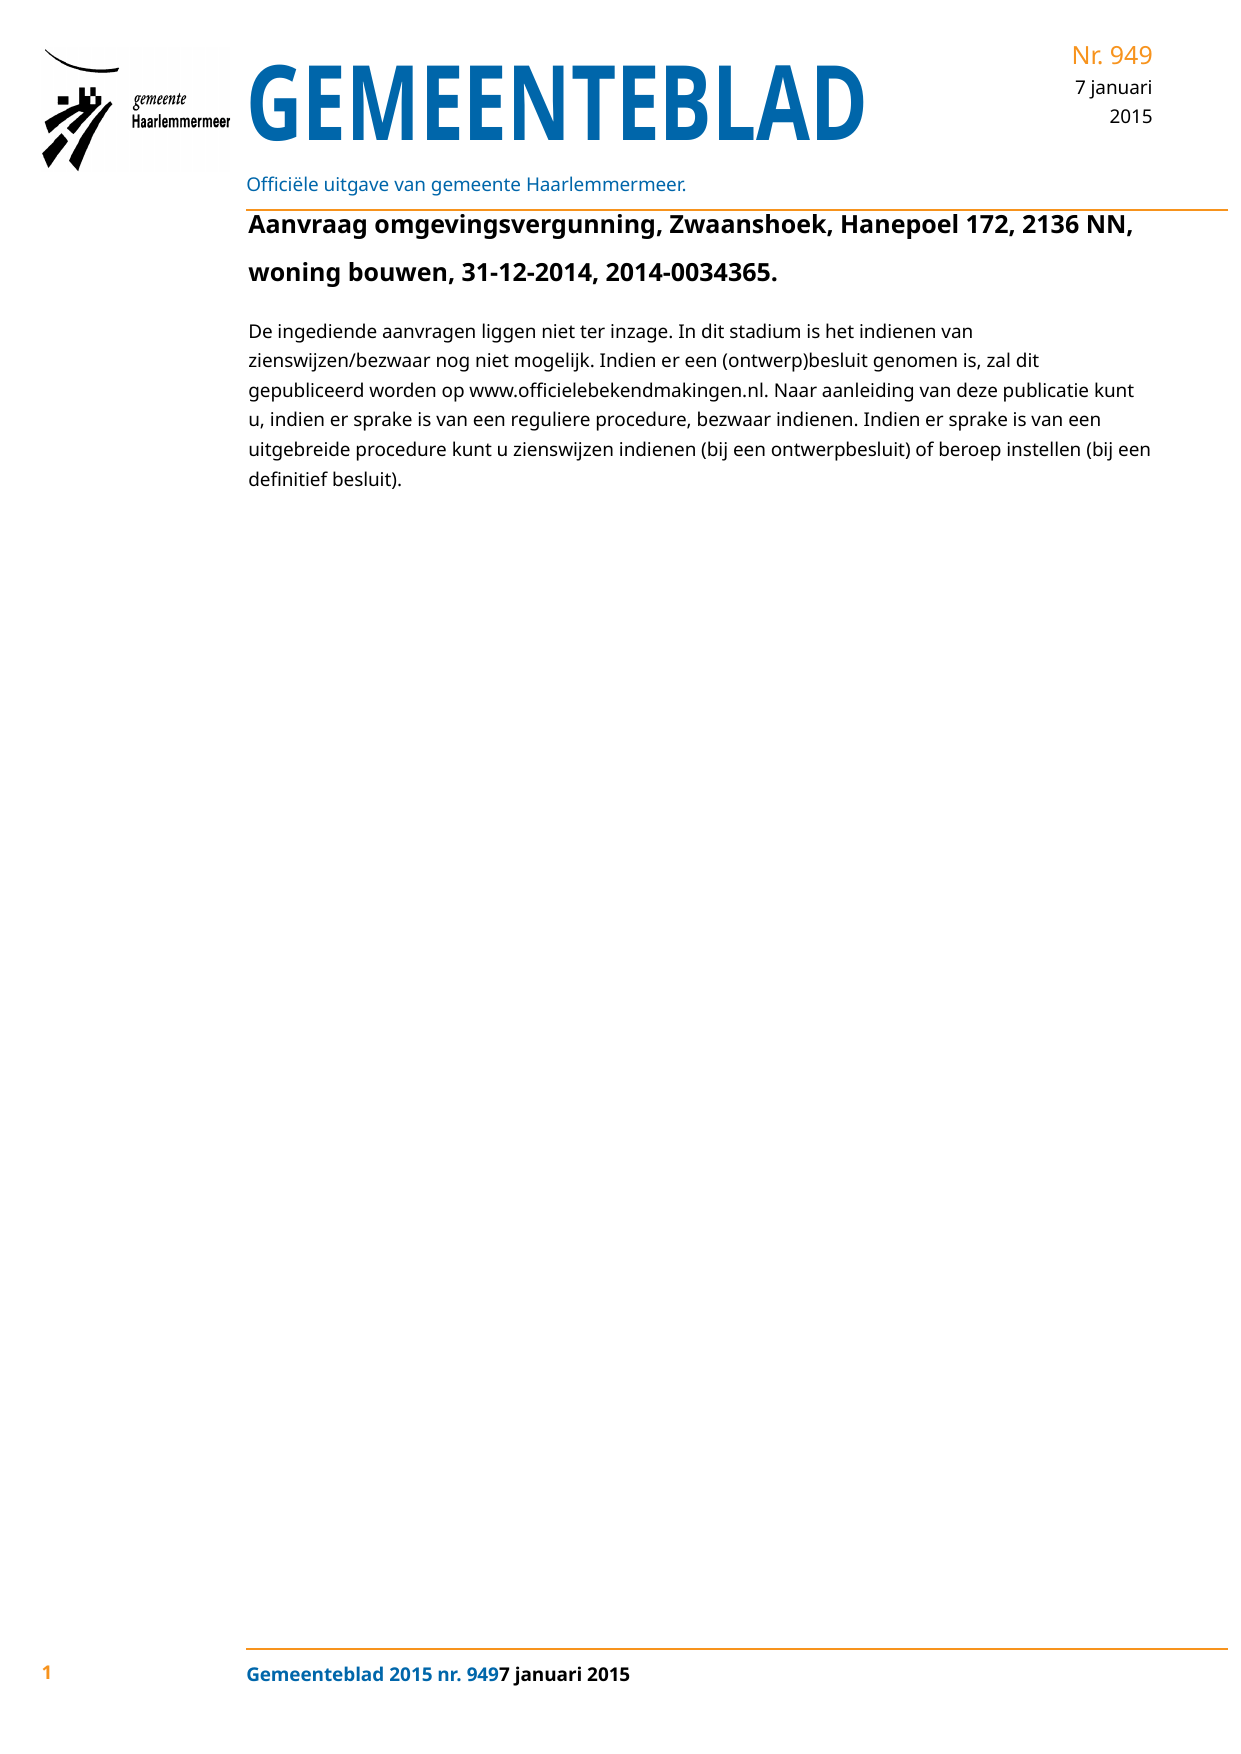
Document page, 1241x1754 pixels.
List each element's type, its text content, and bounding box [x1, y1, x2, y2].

text Aanvraag omgevingsvergunning, Zwaanshoek, Hanepoel 172, 2136 NN, woning bouwen, 31-12-2014, 2014-0034365. [248, 211, 1152, 288]
text De ingediende aanvragen liggen niet ter inzage. In dit stadium is het indienen van zienswijzen/bezwaar nog niet mogelijk. Indien er een (ontwerp)besluit genomen is, zal dit gepubliceerd worden op www.officielebekendmakingen.nl. Naar aanleiding van deze publicatie kunt u, indien er sprake is van een reguliere procedure, bezwaar indienen. Indien er sprake is van een uitgebreide procedure kunt u zienswijzen indienen (bij een ontwerpbesluit) of beroep instellen (bij een definitief besluit). [248, 318, 1152, 492]
picture [41, 47, 231, 172]
